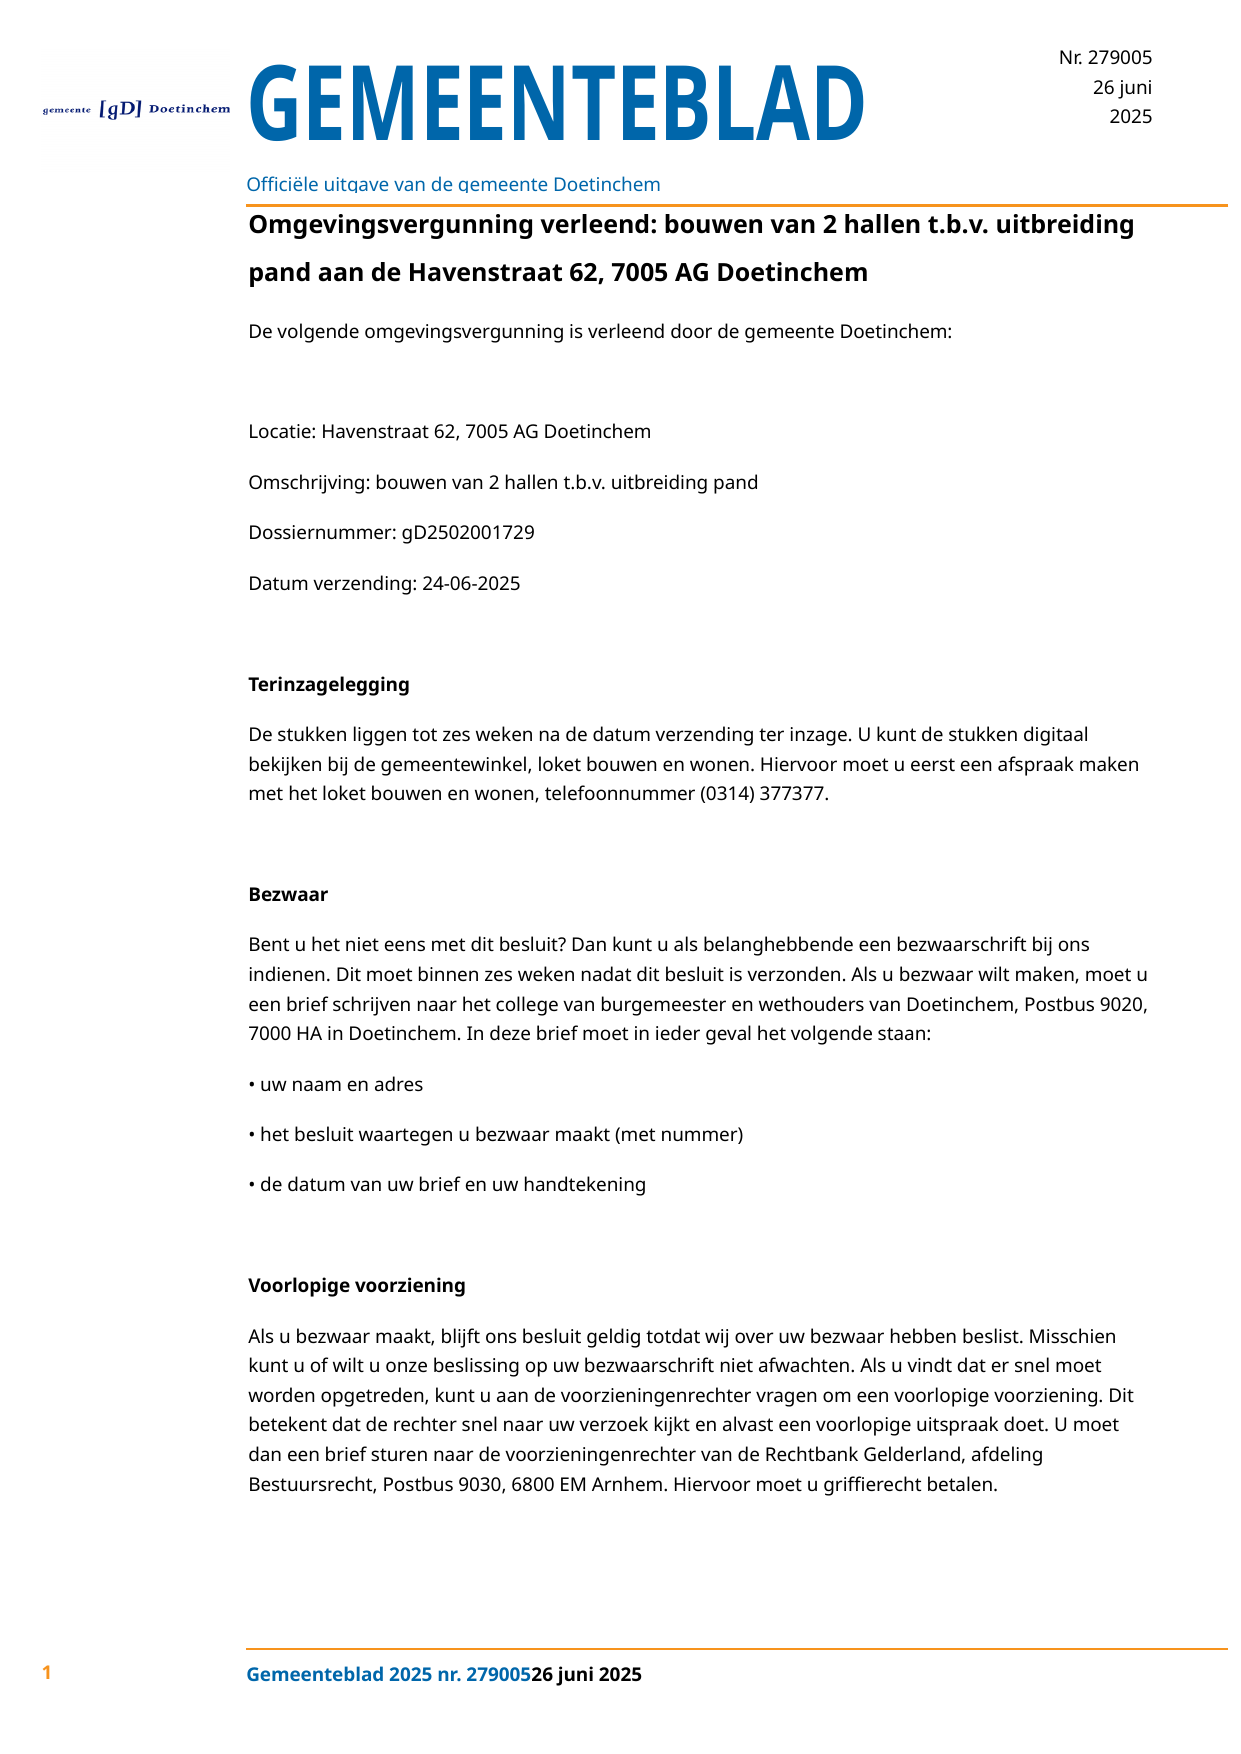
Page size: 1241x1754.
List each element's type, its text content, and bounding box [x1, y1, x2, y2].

text De volgende omgevingsvergunning is verleend door de gemeente Doetinchem: [248, 318, 1152, 344]
picture [41, 47, 231, 172]
text De stukken liggen tot zes weken na de datum verzending ter inzage. U kunt de stukken digitaal bekijken bij de gemeentewinkel, loket bouwen en wonen. Hiervoor moet u eerst een afspraak maken met het loket bouwen en wonen, telefoonnummer (0314) 377377. [248, 721, 1152, 806]
text Dossiernummer: gD2502001729 [248, 519, 1152, 545]
text Voorlopige voorziening [248, 1272, 1152, 1298]
text Omschrijving: bouwen van 2 hallen t.b.v. uitbreiding pand [248, 469, 1152, 495]
text • de datum van uw brief en uw handtekening [248, 1172, 1152, 1197]
text Als u bezwaar maakt, blijft ons besluit geldig totdat wij over uw bezwaar hebben beslist. Misschien kunt u of wilt u onze beslissing op uw bezwaarschrift niet afwachten. Als u vindt dat er snel moet worden opgetreden, kunt u aan de voorzieningenrechter vragen om een voorlopige voorziening. Dit betekent dat de rechter snel naar uw verzoek kijkt en alvast een voorlopige uitspraak doet. U moet dan een brief sturen naar de voorzieningenrechter van de Rechtbank Gelderland, afdeling Bestuursrecht, Postbus 9030, 6800 EM Arnhem. Hiervoor moet u griffierecht betalen. [248, 1323, 1152, 1497]
text • het besluit waartegen u bezwaar maakt (met nummer) [248, 1121, 1152, 1147]
text Datum verzending: 24-06-2025 [248, 570, 1152, 596]
text Terinzagelegging [248, 671, 1152, 697]
text Bent u het niet eens met dit besluit? Dan kunt u als belanghebbende een bezwaarschrift bij ons indienen. Dit moet binnen zes weken nadat dit besluit is verzonden. Als u bezwaar wilt maken, moet u een brief schrijven naar het college van burgemeester en wethouders van Doetinchem, Postbus 9020, 7000 HA in Doetinchem. In deze brief moet in ieder geval het volgende staan: [248, 932, 1152, 1046]
text Bezwaar [248, 881, 1152, 907]
text Omgevingsvergunning verleend: bouwen van 2 hallen t.b.v. uitbreiding pand aan de Havenstraat 62, 7005 AG Doetinchem [248, 207, 1152, 288]
text Locatie: Havenstraat 62, 7005 AG Doetinchem [248, 419, 1152, 444]
text • uw naam en adres [248, 1071, 1152, 1097]
